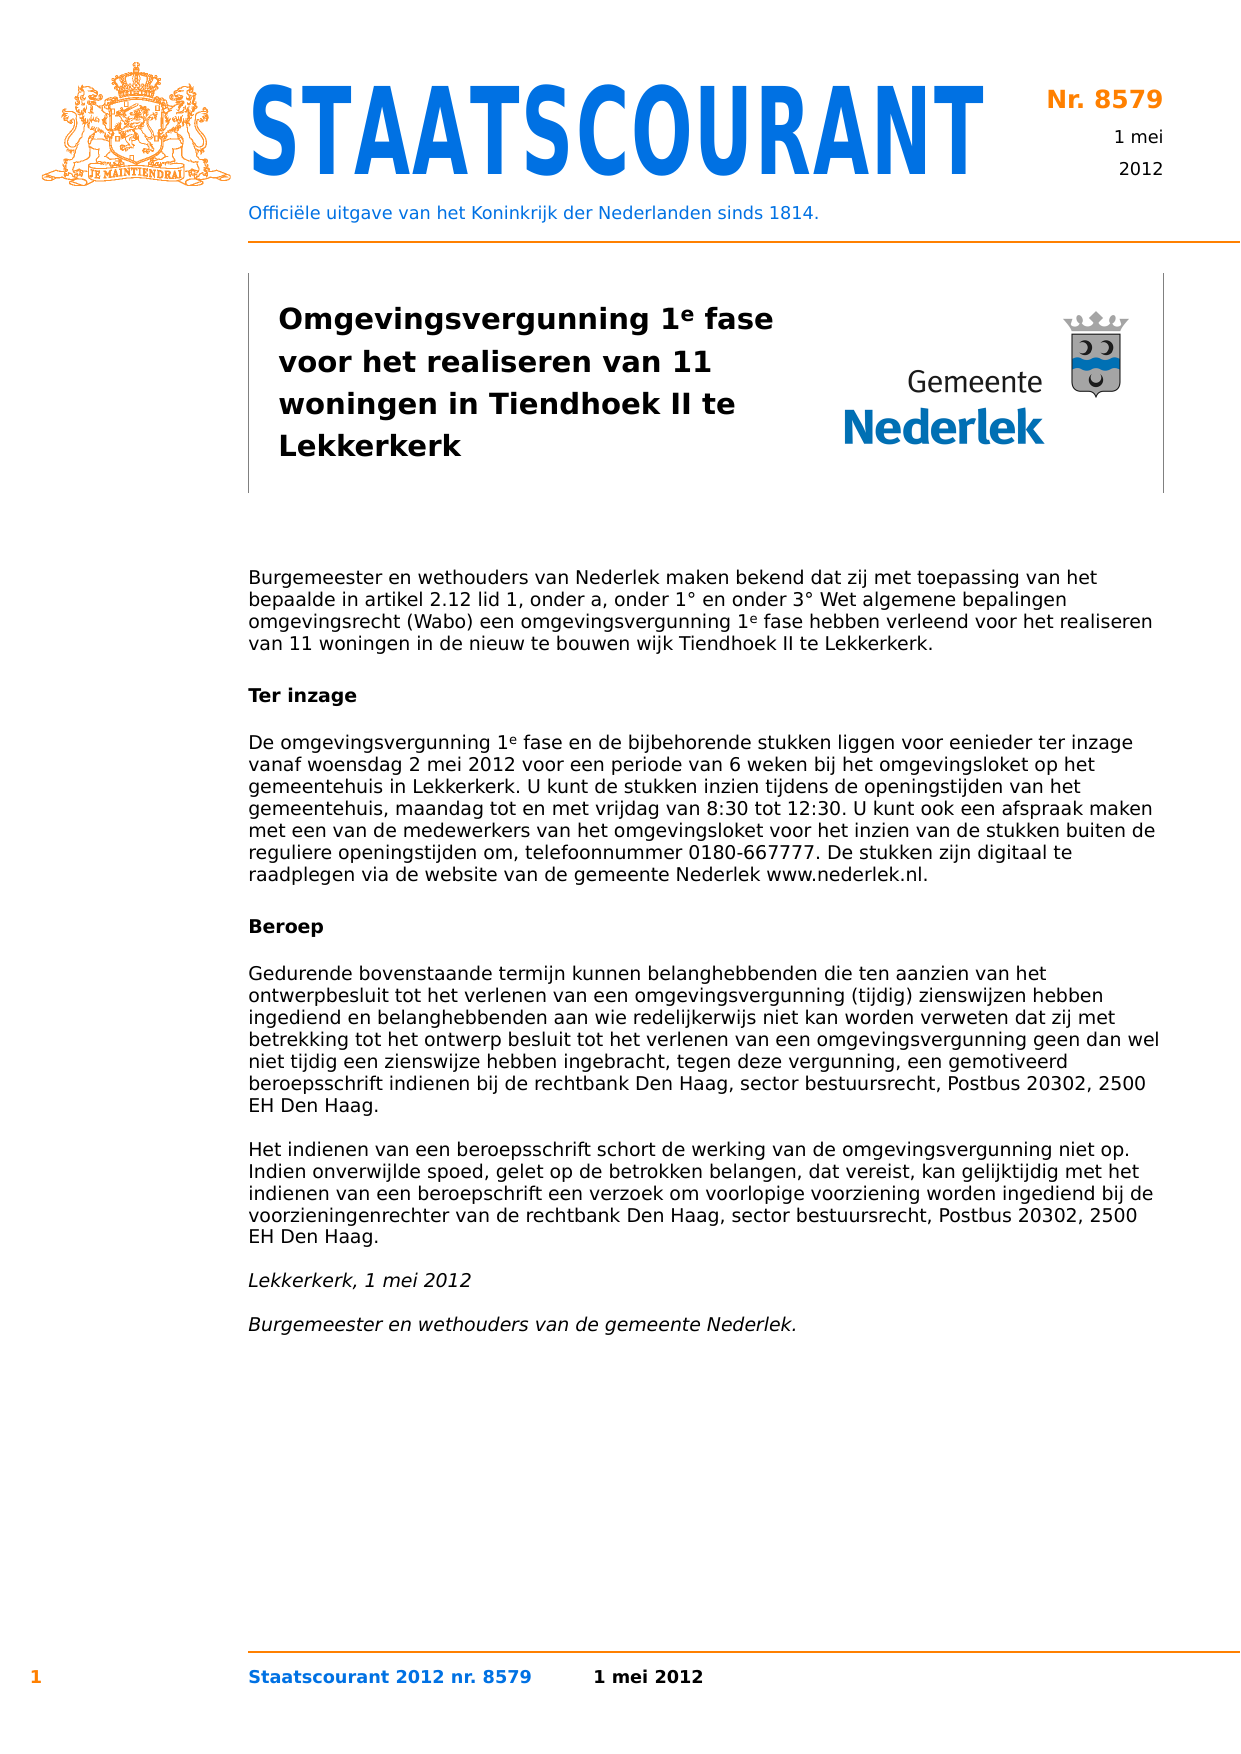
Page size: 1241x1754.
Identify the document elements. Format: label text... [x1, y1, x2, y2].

text Burgemeester en wethouders van Nederlek maken bekend dat zij met toepassing van het bepaalde in artikel 2.12 lid 1, onder a, onder 1° en onder 3° Wet algemene bepalingen omgevingsrecht (Wabo) een omgevingsvergunning 1e fase hebben verleend voor het realiseren van 11 woningen in de nieuw te bouwen wijk Tiendhoek II te Lekkerkerk. [248, 567, 1163, 655]
picture [838, 302, 1134, 451]
text Het indienen van een beroepsschrift schort de werking van de omgevingsvergunning niet op. Indien onverwijlde spoed, gelet op de betrokken belangen, dat vereist, kan gelijktijdig met het indienen van een beroepschrift een verzoek om voorlopige voorziening worden ingediend bij de voorzieningenrechter van de rechtbank Den Haag, sector bestuursrecht, Postbus 20302, 2500 EH Den Haag. [248, 1138, 1163, 1248]
table_header [25, 62, 248, 241]
text Lekkerkerk, 1 mei 2012 [248, 1270, 1163, 1292]
text De omgevingsvergunning 1e fase en de bijbehorende stukken liggen voor eenieder ter inzage vanaf woensdag 2 mei 2012 voor een periode van 6 weken bij het omgevingsloket op het gemeentehuis in Lekkerkerk. U kunt de stukken inzien tijdens de openingstijden van het gemeentehuis, maandag tot en met vrijdag van 8:30 tot 12:30. U kunt ook een afspraak maken met een van de medewerkers van het omgevingsloket voor het inzien van de stukken buiten de reguliere openingstijden om, telefoonnummer 0180-667777. De stukken zijn digitaal te raadplegen via de website van de gemeente Nederlek www.nederlek.nl. [248, 732, 1163, 886]
table_cell 1 mei [998, 121, 1240, 153]
subtitle Omgevingsvergunning 1e fase voor het realiseren van 11 woningen in Tiendhoek II te Lekkerkerk [249, 273, 1163, 493]
table_header STAATSCOURANT [248, 62, 998, 203]
picture [41, 62, 231, 186]
text Burgemeester en wethouders van de gemeente Nederlek. [248, 1314, 1163, 1336]
subtitle Ter inzage [248, 685, 1163, 707]
subtitle Beroep [248, 916, 1163, 938]
table_header Nr. 8579 [998, 62, 1240, 121]
table_cell 2012 [998, 153, 1240, 203]
text Gedurende bovenstaande termijn kunnen belanghebbenden die ten aanzien van het ontwerpbesluit tot het verlenen van een omgevingsvergunning (tijdig) zienswijzen hebben ingediend en belanghebbenden aan wie redelijkerwijs niet kan worden verweten dat zij met betrekking tot het ontwerp besluit tot het verlenen van een omgevingsvergunning geen dan wel niet tijdig een zienswijze hebben ingebracht, tegen deze vergunning, een gemotiveerd beroepsschrift indienen bij de rechtbank Den Haag, sector bestuursrecht, Postbus 20302, 2500 EH Den Haag. [248, 963, 1163, 1117]
table_cell Officiële uitgave van het Koninkrijk der Nederlanden sinds 1814. [248, 203, 1240, 241]
